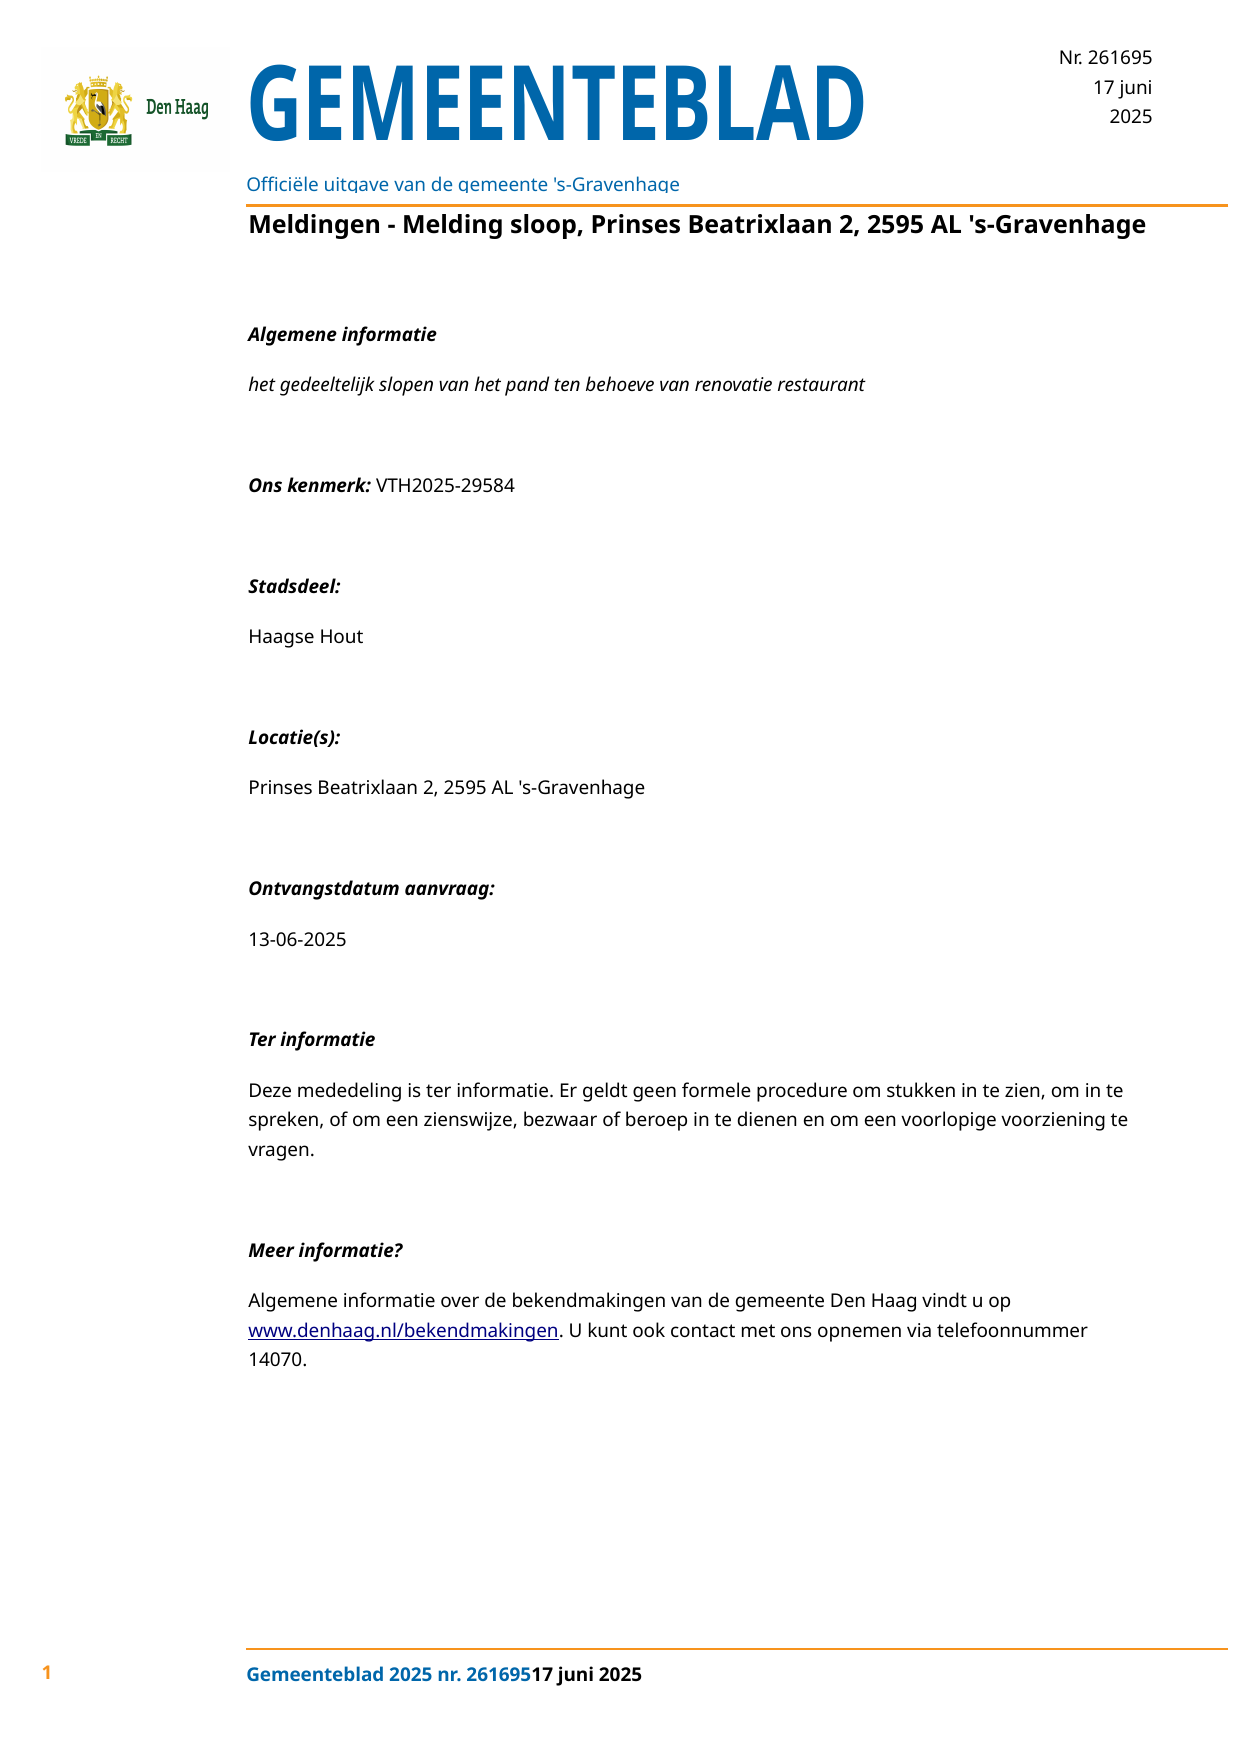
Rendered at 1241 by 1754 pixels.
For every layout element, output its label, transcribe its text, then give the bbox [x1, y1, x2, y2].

text 13-06-2025 [248, 926, 1152, 951]
text Meldingen - Melding sloop, Prinses Beatrixlaan 2, 2595 AL 's-Gravenhage [248, 207, 1152, 241]
text Ontvangstdatum aanvraag: [248, 875, 1152, 901]
text Meer informatie? [248, 1237, 1152, 1263]
text het gedeeltelijk slopen van het pand ten behoeve van renovatie restaurant [248, 371, 1152, 397]
text Deze mededeling is ter informatie. Er geldt geen formele procedure om stukken in te zien, om in te spreken, of om een zienswijze, bezwaar of beroep in te dienen en om een voorlopige voorziening te vragen. [248, 1077, 1152, 1162]
text Ons kenmerk: VTH2025-29584 [248, 472, 1152, 498]
picture [41, 47, 231, 172]
text Ter informatie [248, 1027, 1152, 1052]
text Stadsdeel: [248, 573, 1152, 598]
text Algemene informatie [248, 321, 1152, 346]
text Haagse Hout [248, 623, 1152, 649]
text Algemene informatie over de bekendmakingen van de gemeente Den Haag vindt u op www.denhaag.nl/bekendmakingen. U kunt ook contact met ons opnemen via telefoonnummer 14070. [248, 1287, 1152, 1372]
text Locatie(s): [248, 724, 1152, 750]
text Prinses Beatrixlaan 2, 2595 AL 's-Gravenhage [248, 774, 1152, 800]
